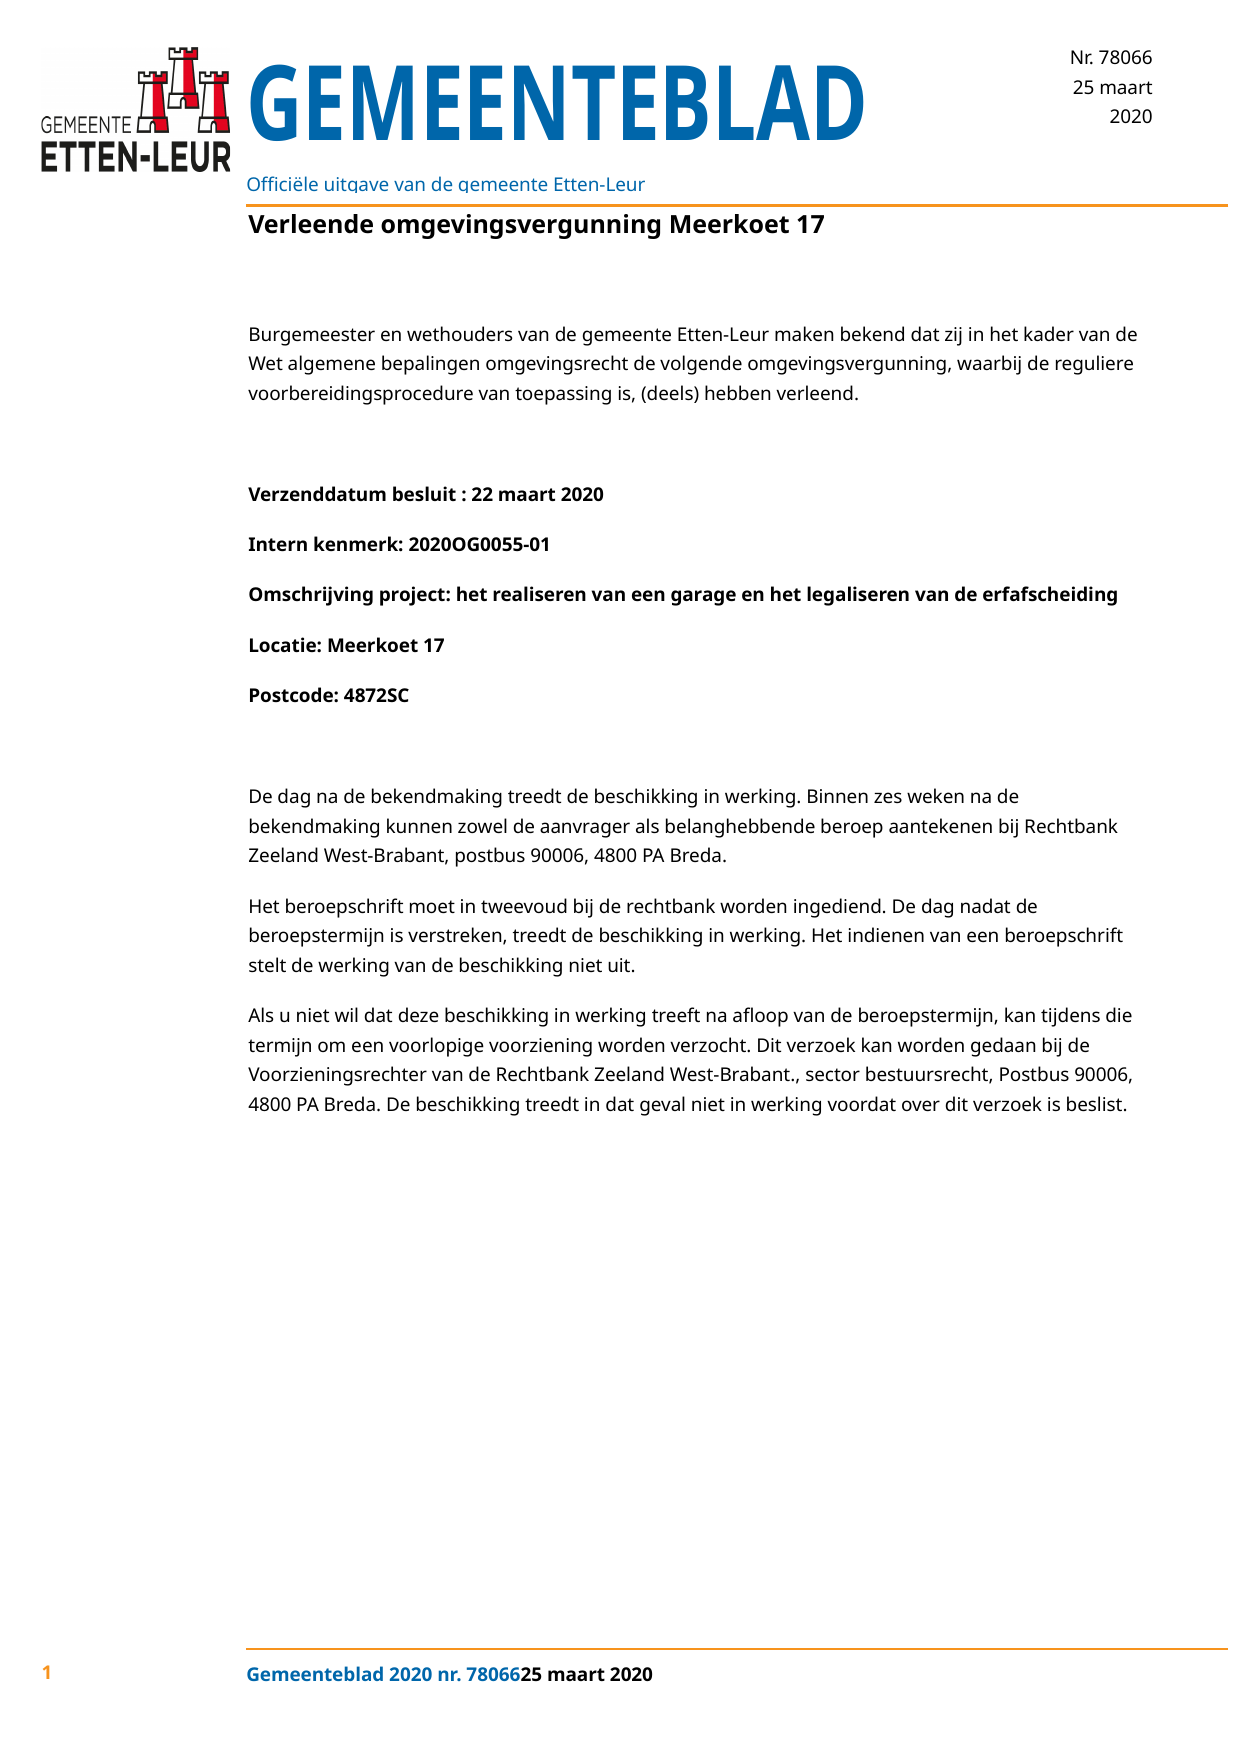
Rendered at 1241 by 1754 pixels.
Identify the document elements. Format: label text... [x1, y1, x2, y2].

text Postcode: 4872SC [248, 682, 1152, 708]
text Verleende omgevingsvergunning Meerkoet 17 [248, 207, 1152, 241]
text Als u niet wil dat deze beschikking in werking treeft na afloop van de beroepstermijn, kan tijdens die termijn om een voorlopige voorziening worden verzocht. Dit verzoek kan worden gedaan bij de Voorzieningsrechter van de Rechtbank Zeeland West-Brabant., sector bestuursrecht, Postbus 90006, 4800 PA Breda. De beschikking treedt in dat geval niet in werking voordat over dit verzoek is beslist. [248, 1002, 1152, 1117]
text Intern kenmerk: 2020OG0055-01 [248, 531, 1152, 557]
text Het beroepschrift moet in tweevoud bij de rechtbank worden ingediend. De dag nadat de beroepstermijn is verstreken, treedt de beschikking in werking. Het indienen van een beroepschrift stelt de werking van de beschikking niet uit. [248, 893, 1152, 978]
text Omschrijving project: het realiseren van een garage en het legaliseren van de erfafscheiding [248, 582, 1152, 607]
picture [41, 47, 231, 172]
text Verzenddatum besluit : 22 maart 2020 [248, 481, 1152, 506]
text De dag na de bekendmaking treedt de beschikking in werking. Binnen zes weken na de bekendmaking kunnen zowel de aanvrager als belanghebbende beroep aantekenen bij Rechtbank Zeeland West-Brabant, postbus 90006, 4800 PA Breda. [248, 783, 1152, 868]
text Burgemeester en wethouders van de gemeente Etten-Leur maken bekend dat zij in het kader van de Wet algemene bepalingen omgevingsrecht de volgende omgevingsvergunning, waarbij de reguliere voorbereidingsprocedure van toepassing is, (deels) hebben verleend. [248, 321, 1152, 406]
text Locatie: Meerkoet 17 [248, 632, 1152, 658]
